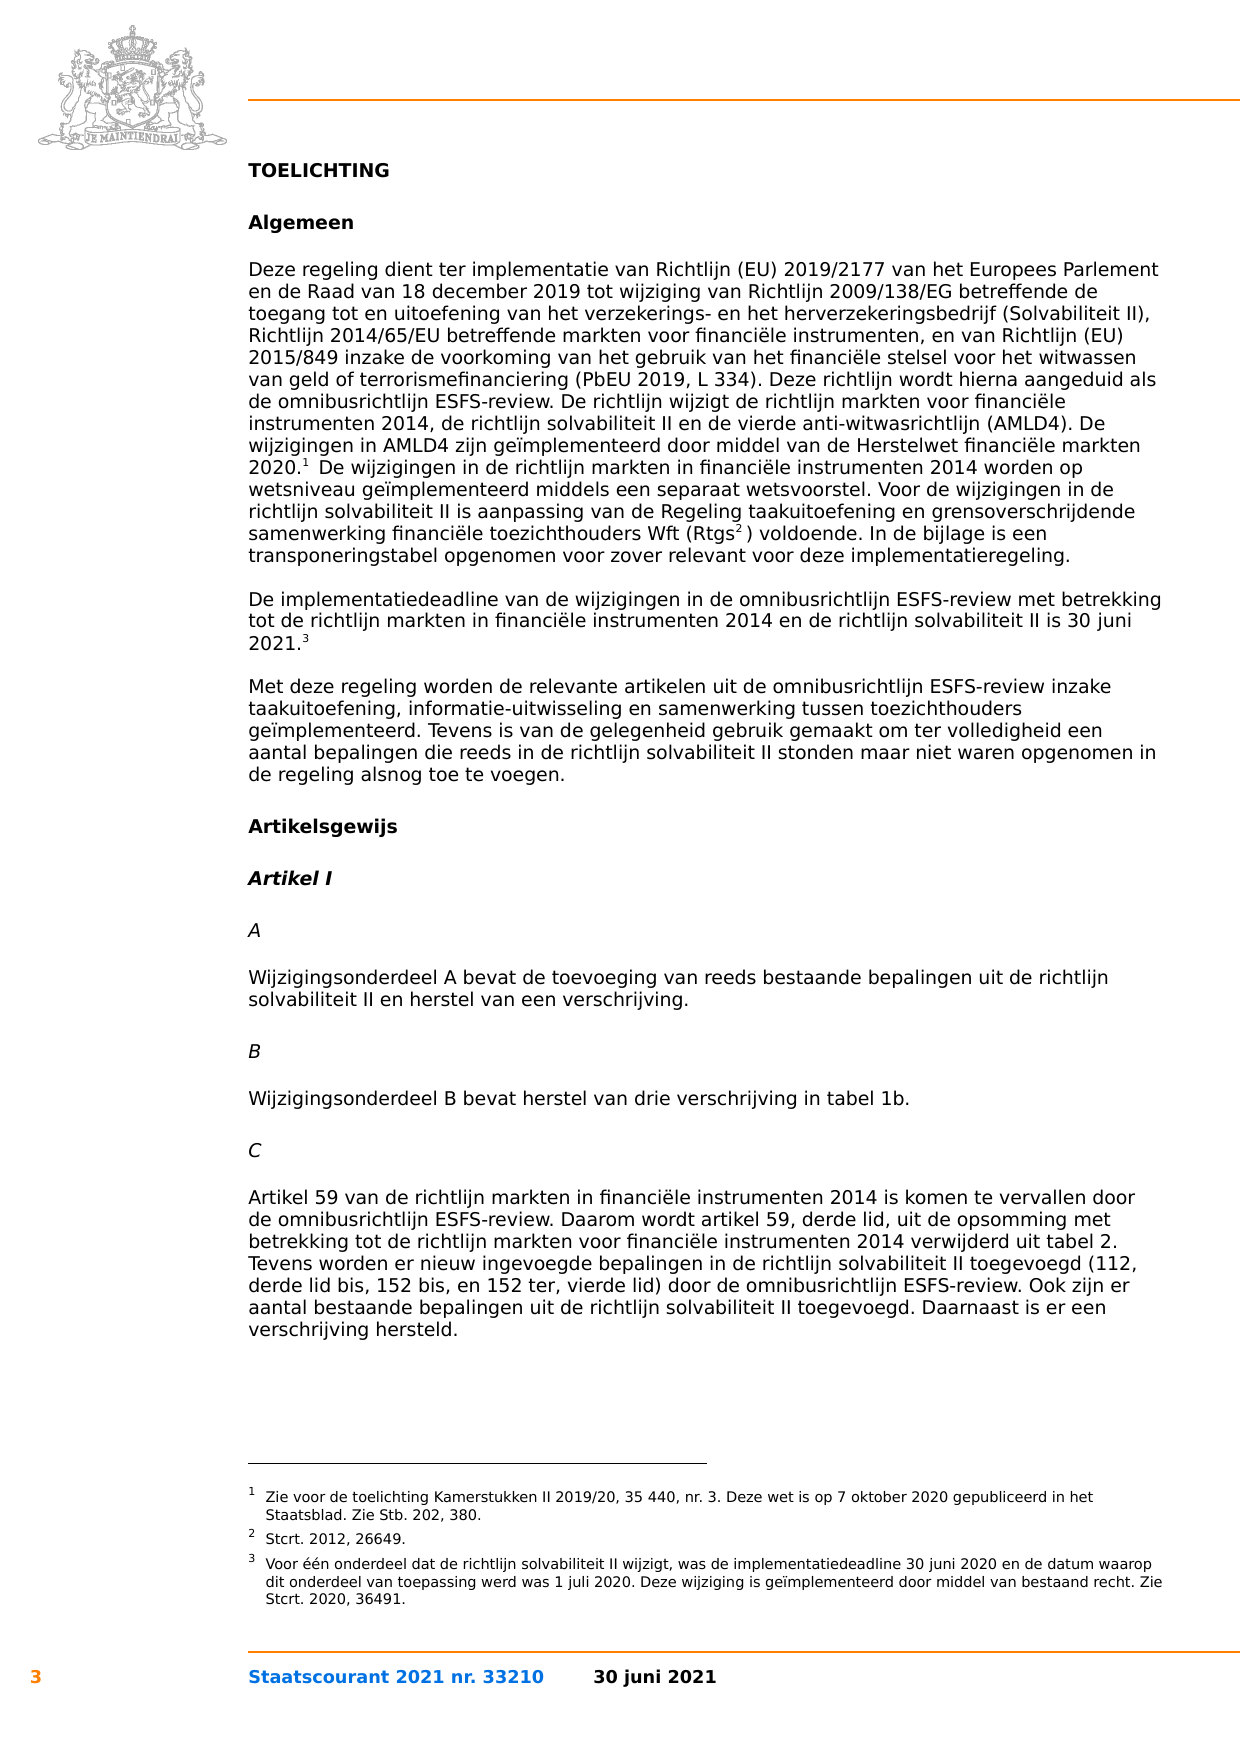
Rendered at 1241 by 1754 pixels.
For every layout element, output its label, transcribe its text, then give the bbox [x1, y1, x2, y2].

subtitle Artikel I [248, 868, 1163, 890]
subtitle Algemeen [248, 212, 1163, 234]
text De implementatiedeadline van de wijzigingen in de omnibusrichtlijn ESFS-review met betrekking tot de richtlijn markten in financiële instrumenten 2014 en de richtlijn solvabiliteit II is 30 juni 2021. [248, 588, 1163, 654]
subtitle Artikelsgewijs [248, 816, 1163, 838]
text Stcrt. 2012, 26649. [248, 1527, 1163, 1549]
text Artikel 59 van de richtlijn markten in financiële instrumenten 2014 is komen te vervallen door de omnibusrichtlijn ESFS-review. Daarom wordt artikel 59, derde lid, uit de opsomming met betrekking tot de richtlijn markten voor financiële instrumenten 2014 verwijderd uit tabel 2. Tevens worden er nieuw ingevoegde bepalingen in de richtlijn solvabiliteit II toegevoegd (112, derde lid bis, 152 bis, en 152 ter, vierde lid) door de omnibusrichtlijn ESFS-review. Ook zijn er aantal bestaande bepalingen uit de richtlijn solvabiliteit II toegevoegd. Daarnaast is er een verschrijving hersteld. [248, 1187, 1163, 1341]
picture [38, 25, 227, 150]
text Voor één onderdeel dat de richtlijn solvabiliteit II wijzigt, was de implementatiedeadline 30 juni 2020 en de datum waarop dit onderdeel van toepassing werd was 1 juli 2020. Deze wijziging is geïmplementeerd door middel van bestaand recht. Zie Stcrt. 2020, 36491. [248, 1552, 1163, 1608]
subtitle C [248, 1140, 1163, 1162]
subtitle B [248, 1041, 1163, 1063]
text Met deze regeling worden de relevante artikelen uit de omnibusrichtlijn ESFS-review inzake taakuitoefening, informatie-uitwisseling en samenwerking tussen toezichthouders geïmplementeerd. Tevens is van de gelegenheid gebruik gemaakt om ter volledigheid een aantal bepalingen die reeds in de richtlijn solvabiliteit II stonden maar niet waren opgenomen in de regeling alsnog toe te voegen. [248, 676, 1163, 786]
subtitle TOELICHTING [248, 160, 1163, 182]
text Deze regeling dient ter implementatie van Richtlijn (EU) 2019/2177 van het Europees Parlement en de Raad van 18 december 2019 tot wijziging van Richtlijn 2009/138/EG betreffende de toegang tot en uitoefening van het verzekerings- en het herverzekeringsbedrijf (Solvabiliteit II), Richtlijn 2014/65/EU betreffende markten voor financiële instrumenten, en van Richtlijn (EU) 2015/849 inzake de voorkoming van het gebruik van het financiële stelsel voor het witwassen van geld of terrorismefinanciering (PbEU 2019, L 334). Deze richtlijn wordt hierna aangeduid als de omnibusrichtlijn ESFS-review. De richtlijn wijzigt de richtlijn markten voor financiële instrumenten 2014, de richtlijn solvabiliteit II en de vierde anti-witwasrichtlijn (AMLD4). De wijzigingen in AMLD4 zijn geïmplementeerd door middel van de Herstelwet financiële markten 2020. De wijzigingen in de richtlijn markten in financiële instrumenten 2014 worden op wetsniveau geïmplementeerd middels een separaat wetsvoorstel. Voor de wijzigingen in de richtlijn solvabiliteit II is aanpassing van de Regeling taakuitoefening en grensoverschrijdende samenwerking financiële toezichthouders Wft (Rtgs) voldoende. In de bijlage is een transponeringstabel opgenomen voor zover relevant voor deze implementatieregeling. [248, 259, 1163, 567]
text Wijzigingsonderdeel B bevat herstel van drie verschrijving in tabel 1b. [248, 1088, 1163, 1110]
subtitle A [248, 920, 1163, 942]
text Wijzigingsonderdeel A bevat de toevoeging van reeds bestaande bepalingen uit de richtlijn solvabiliteit II en herstel van een verschrijving. [248, 967, 1163, 1011]
text Zie voor de toelichting Kamerstukken II 2019/20, 35 440, nr. 3. Deze wet is op 7 oktober 2020 gepubliceerd in het Staatsblad. Zie Stb. 202, 380. [248, 1485, 1163, 1524]
